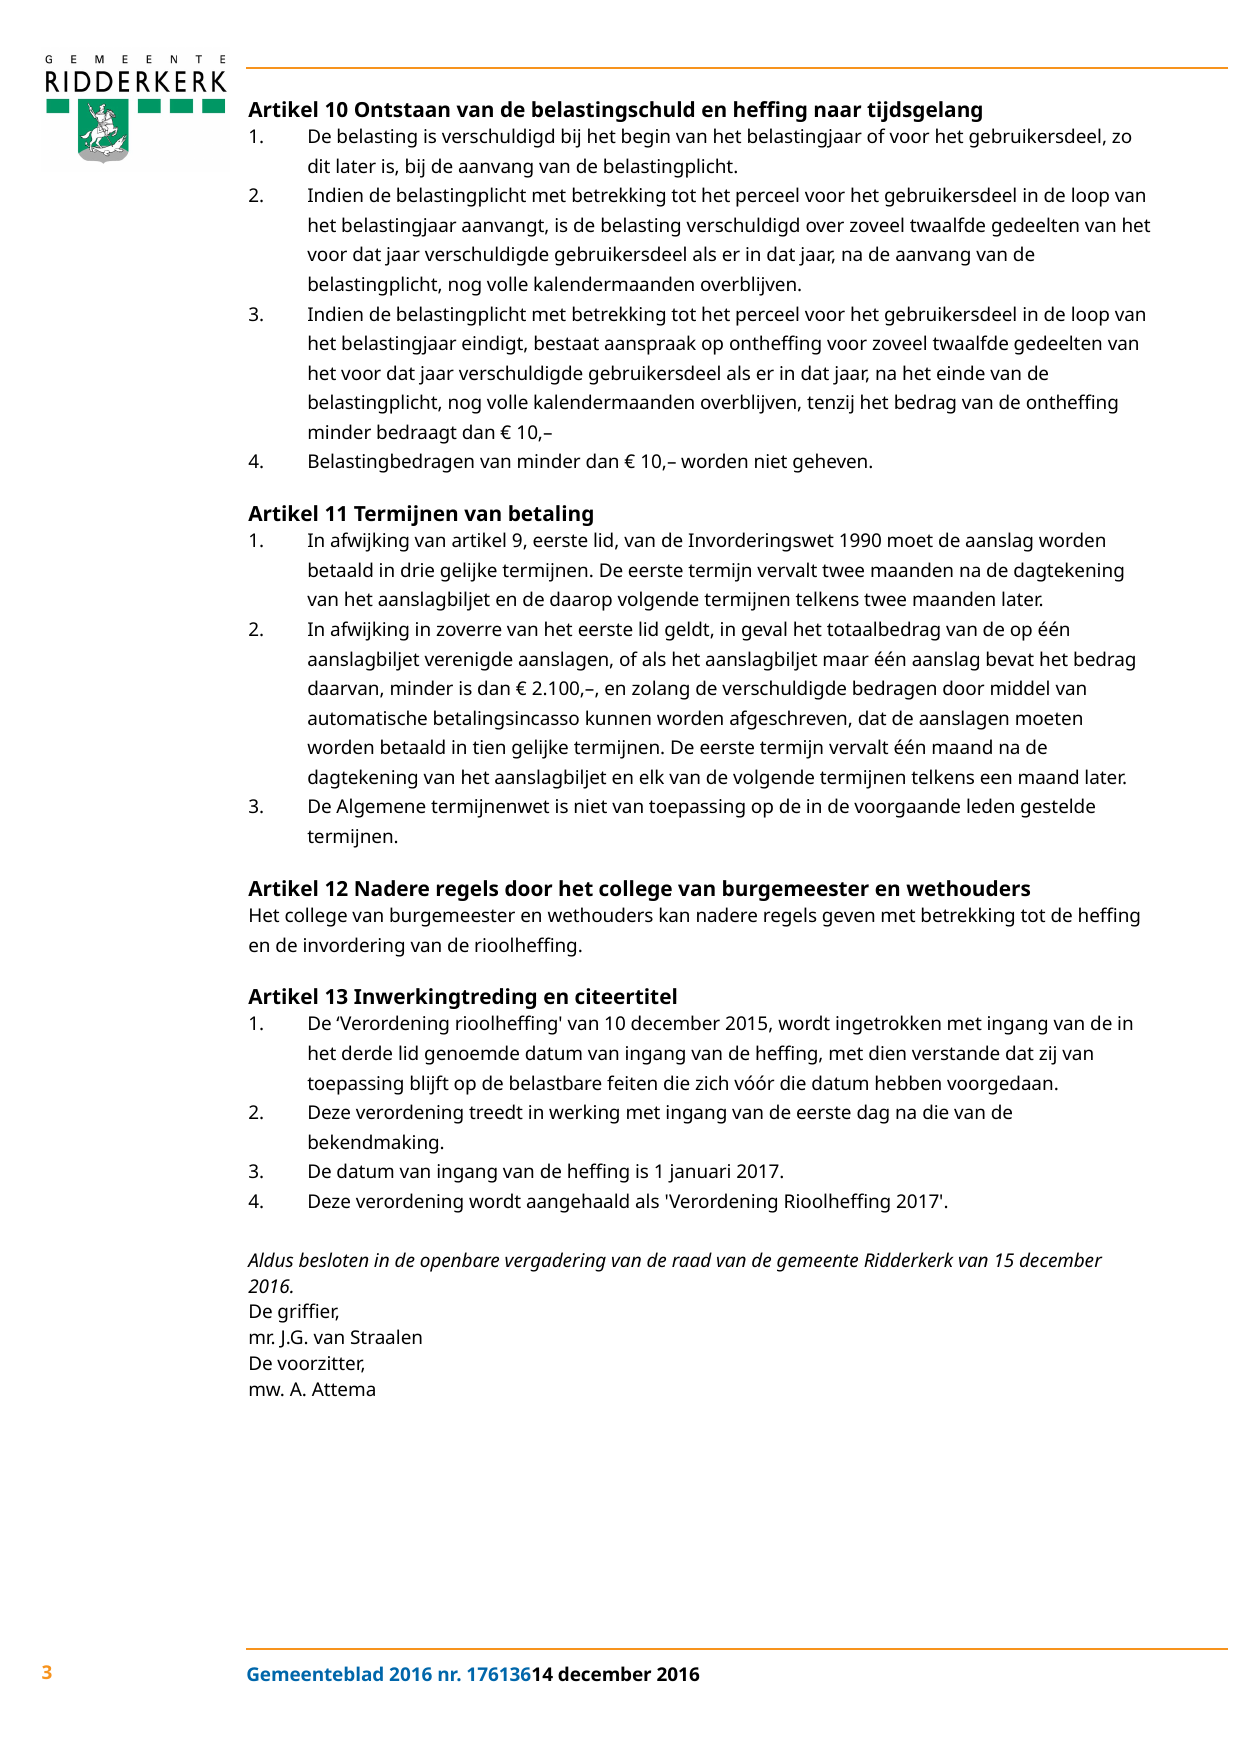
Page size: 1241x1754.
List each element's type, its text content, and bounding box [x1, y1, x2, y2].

list In afwijking in zoverre van het eerste lid geldt, in geval het totaalbedrag van de op één aanslagbiljet verenigde aanslagen, of als het aanslagbiljet maar één aanslag bevat het bedrag daarvan, minder is dan € 2.100,–, en zolang de verschuldigde bedragen door middel van automatische betalingsincasso kunnen worden afgeschreven, dat de aanslagen moeten worden betaald in tien gelijke termijnen. De eerste termijn vervalt één maand na de dagtekening van het aanslagbiljet en elk van de volgende termijnen telkens een maand later. [248, 616, 1152, 790]
text De voorzitter, [248, 1350, 1152, 1376]
list De datum van ingang van de heffing is 1 januari 2017. [248, 1158, 1152, 1184]
list In afwijking van artikel 9, eerste lid, van de Invorderingswet 1990 moet de aanslag worden betaald in drie gelijke termijnen. De eerste termijn vervalt twee maanden na de dagtekening van het aanslagbiljet en de daarop volgende termijnen telkens twee maanden later. [248, 527, 1152, 612]
list Belastingbedragen van minder dan € 10,– worden niet geheven. [248, 449, 1152, 474]
list Indien de belastingplicht met betrekking tot het perceel voor het gebruikersdeel in de loop van het belastingjaar eindigt, bestaat aanspraak op ontheffing voor zoveel twaalfde gedeelten van het voor dat jaar verschuldigde gebruikersdeel als er in dat jaar, na het einde van de belastingplicht, nog volle kalendermaanden overblijven, tenzij het bedrag van de ontheffing minder bedraagt dan € 10,– [248, 301, 1152, 445]
text Artikel 12 Nadere regels door het college van burgemeester en wethouders [248, 874, 1152, 902]
list Deze verordening wordt aangehaald als 'Verordening Rioolheffing 2017'. [248, 1188, 1152, 1214]
list De belasting is verschuldigd bij het begin van het belastingjaar of voor het gebruikersdeel, zo dit later is, bij de aanvang van de belastingplicht. [248, 123, 1152, 178]
list De Algemene termijnenwet is niet van toepassing op de in de voorgaande leden gestelde termijnen. [248, 794, 1152, 849]
text Artikel 11 Termijnen van betaling [248, 499, 1152, 527]
list De ‘Verordening rioolheffing' van 10 december 2015, wordt ingetrokken met ingang van de in het derde lid genoemde datum van ingang van de heffing, met dien verstande dat zij van toepassing blijft op de belastbare feiten die zich vóór die datum hebben voorgedaan. [248, 1011, 1152, 1096]
text Aldus besloten in de openbare vergadering van de raad van de gemeente Ridderkerk van 15 december 2016. [248, 1247, 1152, 1299]
list Indien de belastingplicht met betrekking tot het perceel voor het gebruikersdeel in de loop van het belastingjaar aanvangt, is de belasting verschuldigd over zoveel twaalfde gedeelten van het voor dat jaar verschuldigde gebruikersdeel als er in dat jaar, na de aanvang van de belastingplicht, nog volle kalendermaanden overblijven. [248, 182, 1152, 297]
text Het college van burgemeester en wethouders kan nadere regels geven met betrekking tot de heffing en de invordering van de rioolheffing. [248, 902, 1152, 957]
text mr. J.G. van Straalen [248, 1324, 1152, 1350]
text De griffier, [248, 1299, 1152, 1324]
text Artikel 13 Inwerkingtreding en citeertitel [248, 982, 1152, 1011]
list Deze verordening treedt in werking met ingang van de eerste dag na die van de bekendmaking. [248, 1099, 1152, 1155]
text mw. A. Attema [248, 1376, 1152, 1402]
text Artikel 10 Ontstaan van de belastingschuld en heffing naar tijdsgelang [248, 95, 1152, 123]
picture [41, 47, 231, 172]
